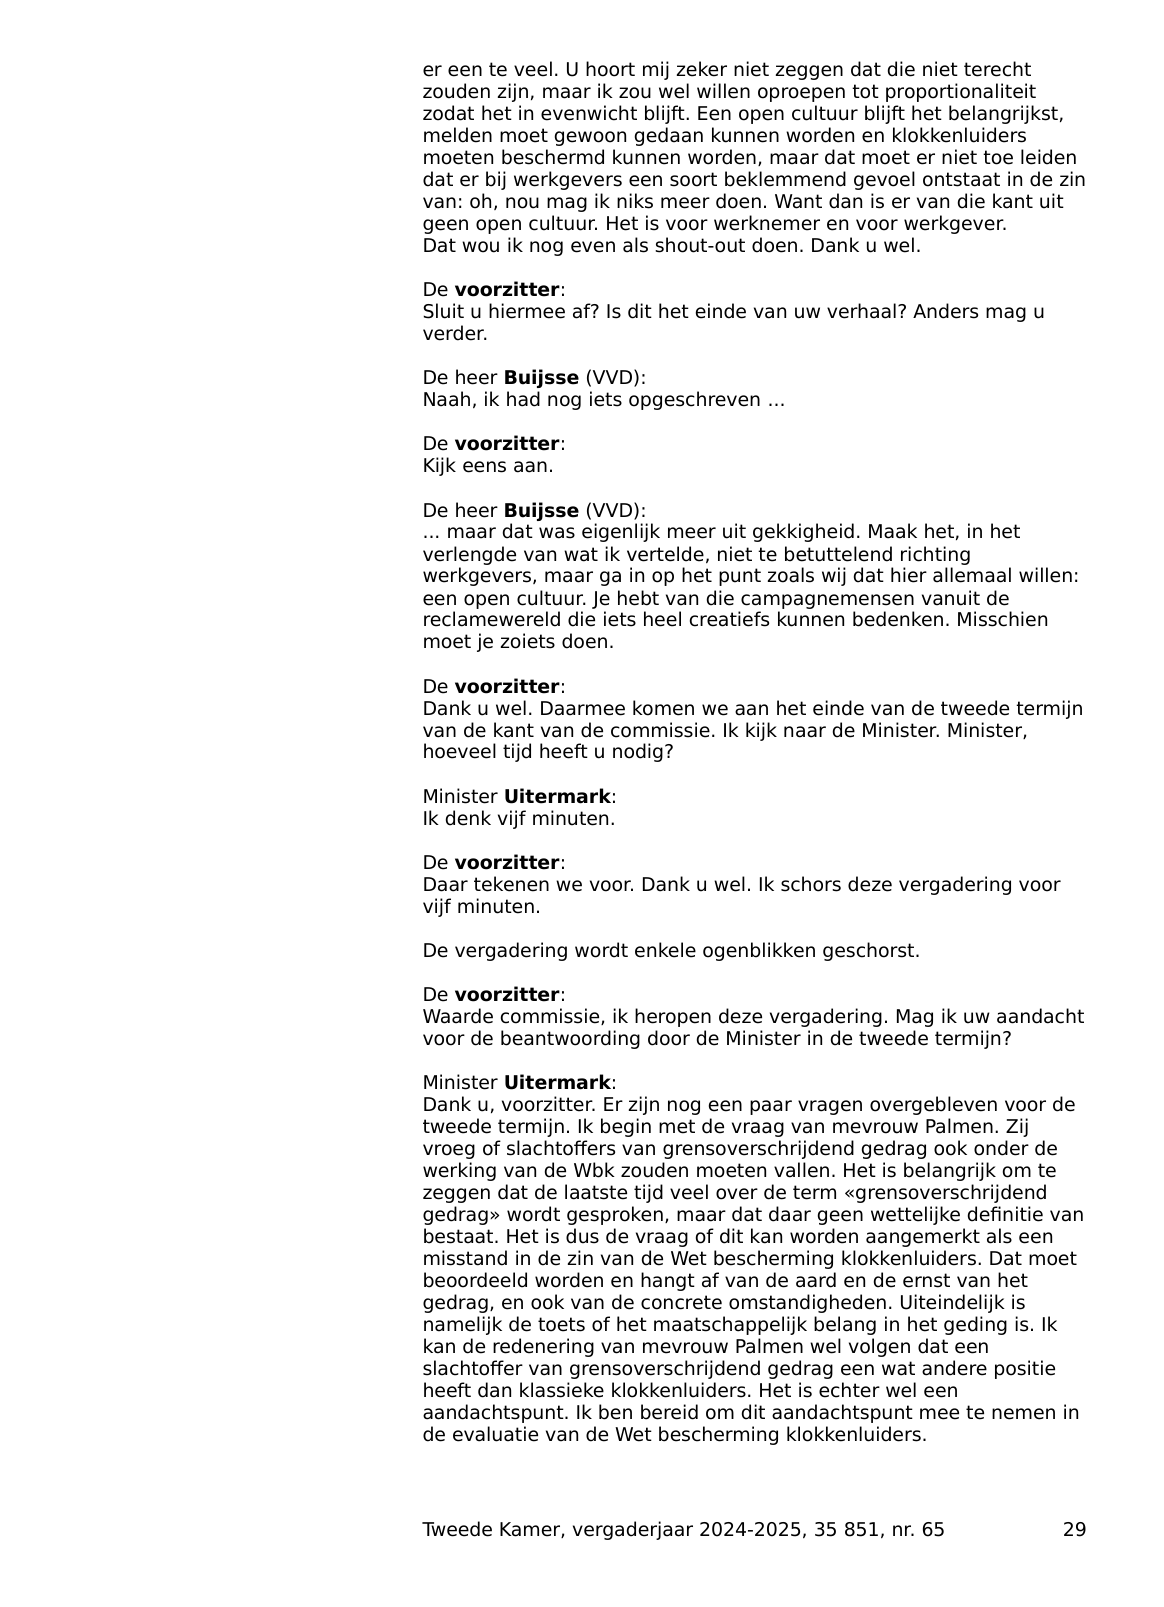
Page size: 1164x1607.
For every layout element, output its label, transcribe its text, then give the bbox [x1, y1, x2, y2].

text Sluit u hiermee af? Is dit het einde van uw verhaal? Anders mag u verder. [422, 301, 1087, 345]
text Dank u wel. Daarmee komen we aan het einde van de tweede termijn van de kant van de commissie. Ik kijk naar de Minister. Minister, hoeveel tijd heeft u nodig? [422, 697, 1087, 763]
text Minister Uitermark: [422, 1072, 1087, 1094]
text De voorzitter: [422, 676, 1087, 697]
text De voorzitter: [422, 852, 1087, 874]
text De voorzitter: [422, 279, 1087, 301]
text De heer Buijsse (VVD): [422, 499, 1087, 521]
text Dank u, voorzitter. Er zijn nog een paar vragen overgebleven voor de tweede termijn. Ik begin met de vraag van mevrouw Palmen. Zij vroeg of slachtoffers van grensoverschrijdend gedrag ook onder de werking van de Wbk zouden moeten vallen. Het is belangrijk om te zeggen dat de laatste tijd veel over de term «grensoverschrijdend gedrag» wordt gesproken, maar dat daar geen wettelijke definitie van bestaat. Het is dus de vraag of dit kan worden aangemerkt als een misstand in de zin van de Wet bescherming klokkenluiders. Dat moet beoordeeld worden en hangt af van de aard en de ernst van het gedrag, en ook van de concrete omstandigheden. Uiteindelijk is namelijk de toets of het maatschappelijk belang in het geding is. Ik kan de redenering van mevrouw Palmen wel volgen dat een slachtoffer van grensoverschrijdend gedrag een wat andere positie heeft dan klassieke klokkenluiders. Het is echter wel een aandachtspunt. Ik ben bereid om dit aandachtspunt mee te nemen in de evaluatie van de Wet bescherming klokkenluiders. [422, 1094, 1087, 1446]
text De voorzitter: [422, 984, 1087, 1006]
text Dat wou ik nog even als shout-out doen. Dank u wel. [422, 235, 1087, 257]
text De heer Buijsse (VVD): [422, 367, 1087, 389]
text Minister Uitermark: [422, 786, 1087, 808]
text Kijk eens aan. [422, 455, 1087, 477]
text De voorzitter: [422, 433, 1087, 455]
text Naah, ik had nog iets opgeschreven ... [422, 389, 1087, 411]
text ... maar dat was eigenlijk meer uit gekkigheid. Maak het, in het verlengde van wat ik vertelde, niet te betuttelend richting werkgevers, maar ga in op het punt zoals wij dat hier allemaal willen: een open cultuur. Je hebt van die campagnemensen vanuit de reclamewereld die iets heel creatiefs kunnen bedenken. Misschien moet je zoiets doen. [422, 521, 1087, 653]
text De vergadering wordt enkele ogenblikken geschorst. [422, 940, 1087, 962]
text Waarde commissie, ik heropen deze vergadering. Mag ik uw aandacht voor de beantwoording door de Minister in de tweede termijn? [422, 1006, 1087, 1050]
text Daar tekenen we voor. Dank u wel. Ik schors deze vergadering voor vijf minuten. [422, 874, 1087, 918]
text er een te veel. U hoort mij zeker niet zeggen dat die niet terecht zouden zijn, maar ik zou wel willen oproepen tot proportionaliteit zodat het in evenwicht blijft. Een open cultuur blijft het belangrijkst, melden moet gewoon gedaan kunnen worden en klokkenluiders moeten beschermd kunnen worden, maar dat moet er niet toe leiden dat er bij werkgevers een soort beklemmend gevoel ontstaat in de zin van: oh, nou mag ik niks meer doen. Want dan is er van die kant uit geen open cultuur. Het is voor werknemer en voor werkgever. [422, 59, 1087, 235]
text Ik denk vijf minuten. [422, 808, 1087, 829]
